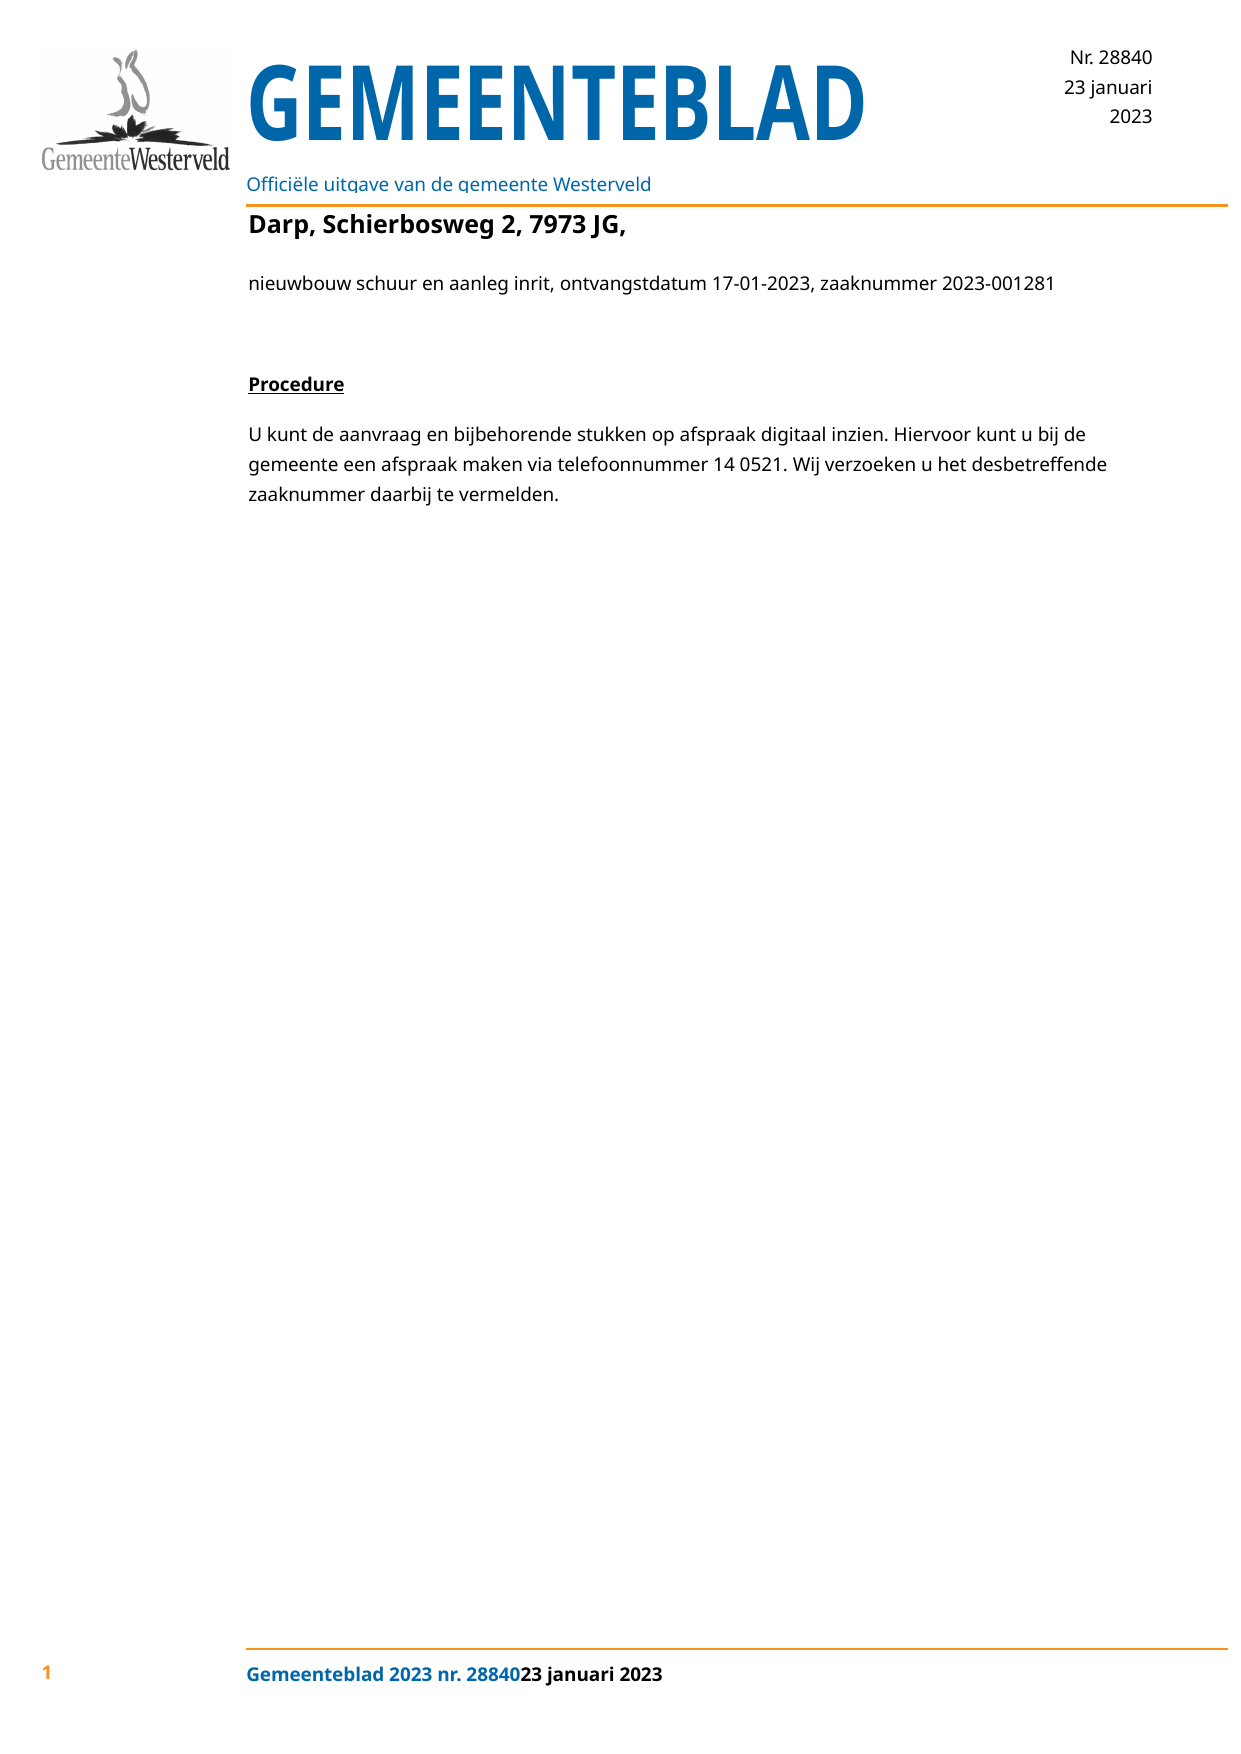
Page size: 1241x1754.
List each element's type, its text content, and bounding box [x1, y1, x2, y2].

picture [41, 47, 231, 172]
text nieuwbouw schuur en aanleg inrit, ontvangstdatum 17-01-2023, zaaknummer 2023-001281 [248, 270, 1152, 296]
text U kunt de aanvraag en bijbehorende stukken op afspraak digitaal inzien. Hiervoor kunt u bij de gemeente een afspraak maken via telefoonnummer 14 0521. Wij verzoeken u het desbetreffende zaaknummer daarbij te vermelden. [248, 422, 1152, 506]
text Procedure [248, 371, 1152, 397]
text Darp, Schierbosweg 2, 7973 JG, [248, 207, 1152, 241]
